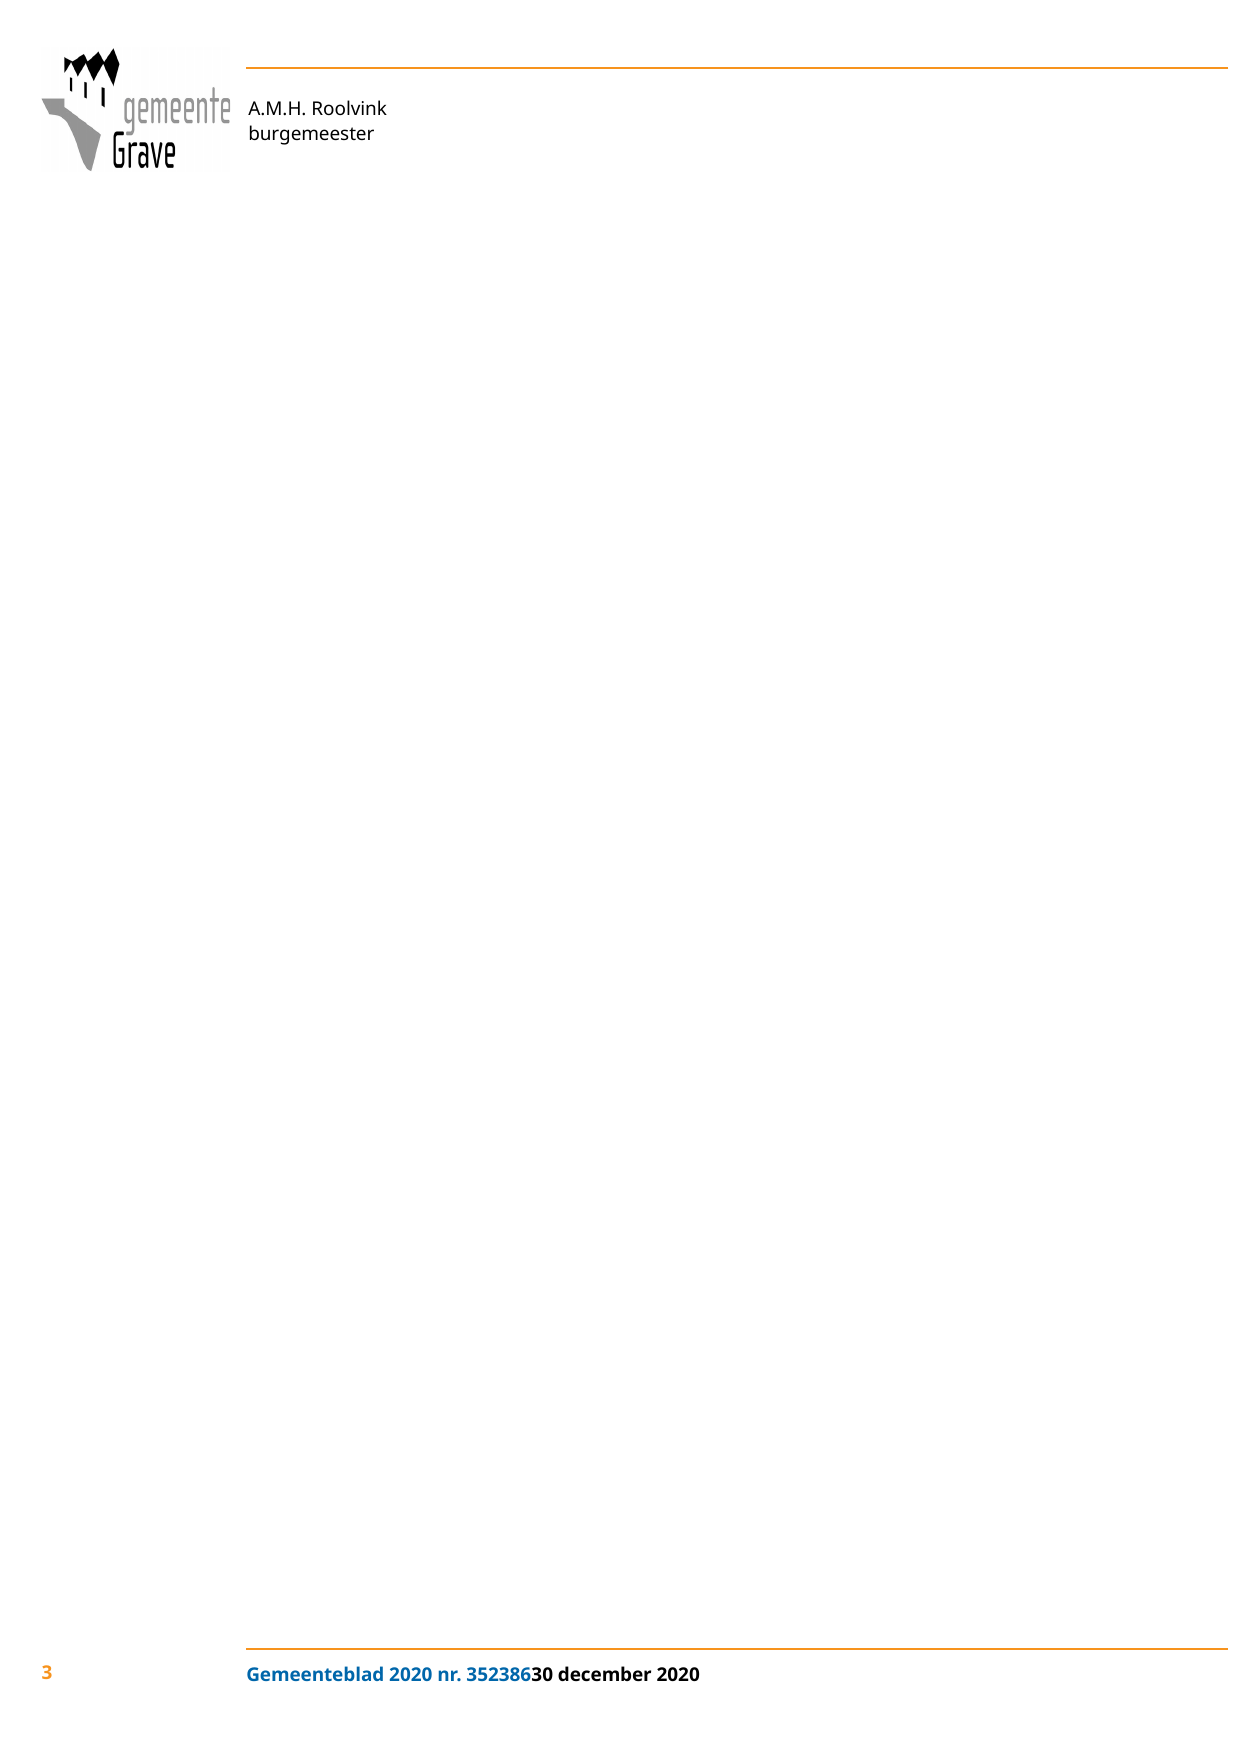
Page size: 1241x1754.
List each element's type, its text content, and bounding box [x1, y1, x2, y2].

picture [41, 47, 231, 172]
text A.M.H. Roolvink [248, 95, 1152, 121]
text burgemeester [248, 121, 1152, 146]
